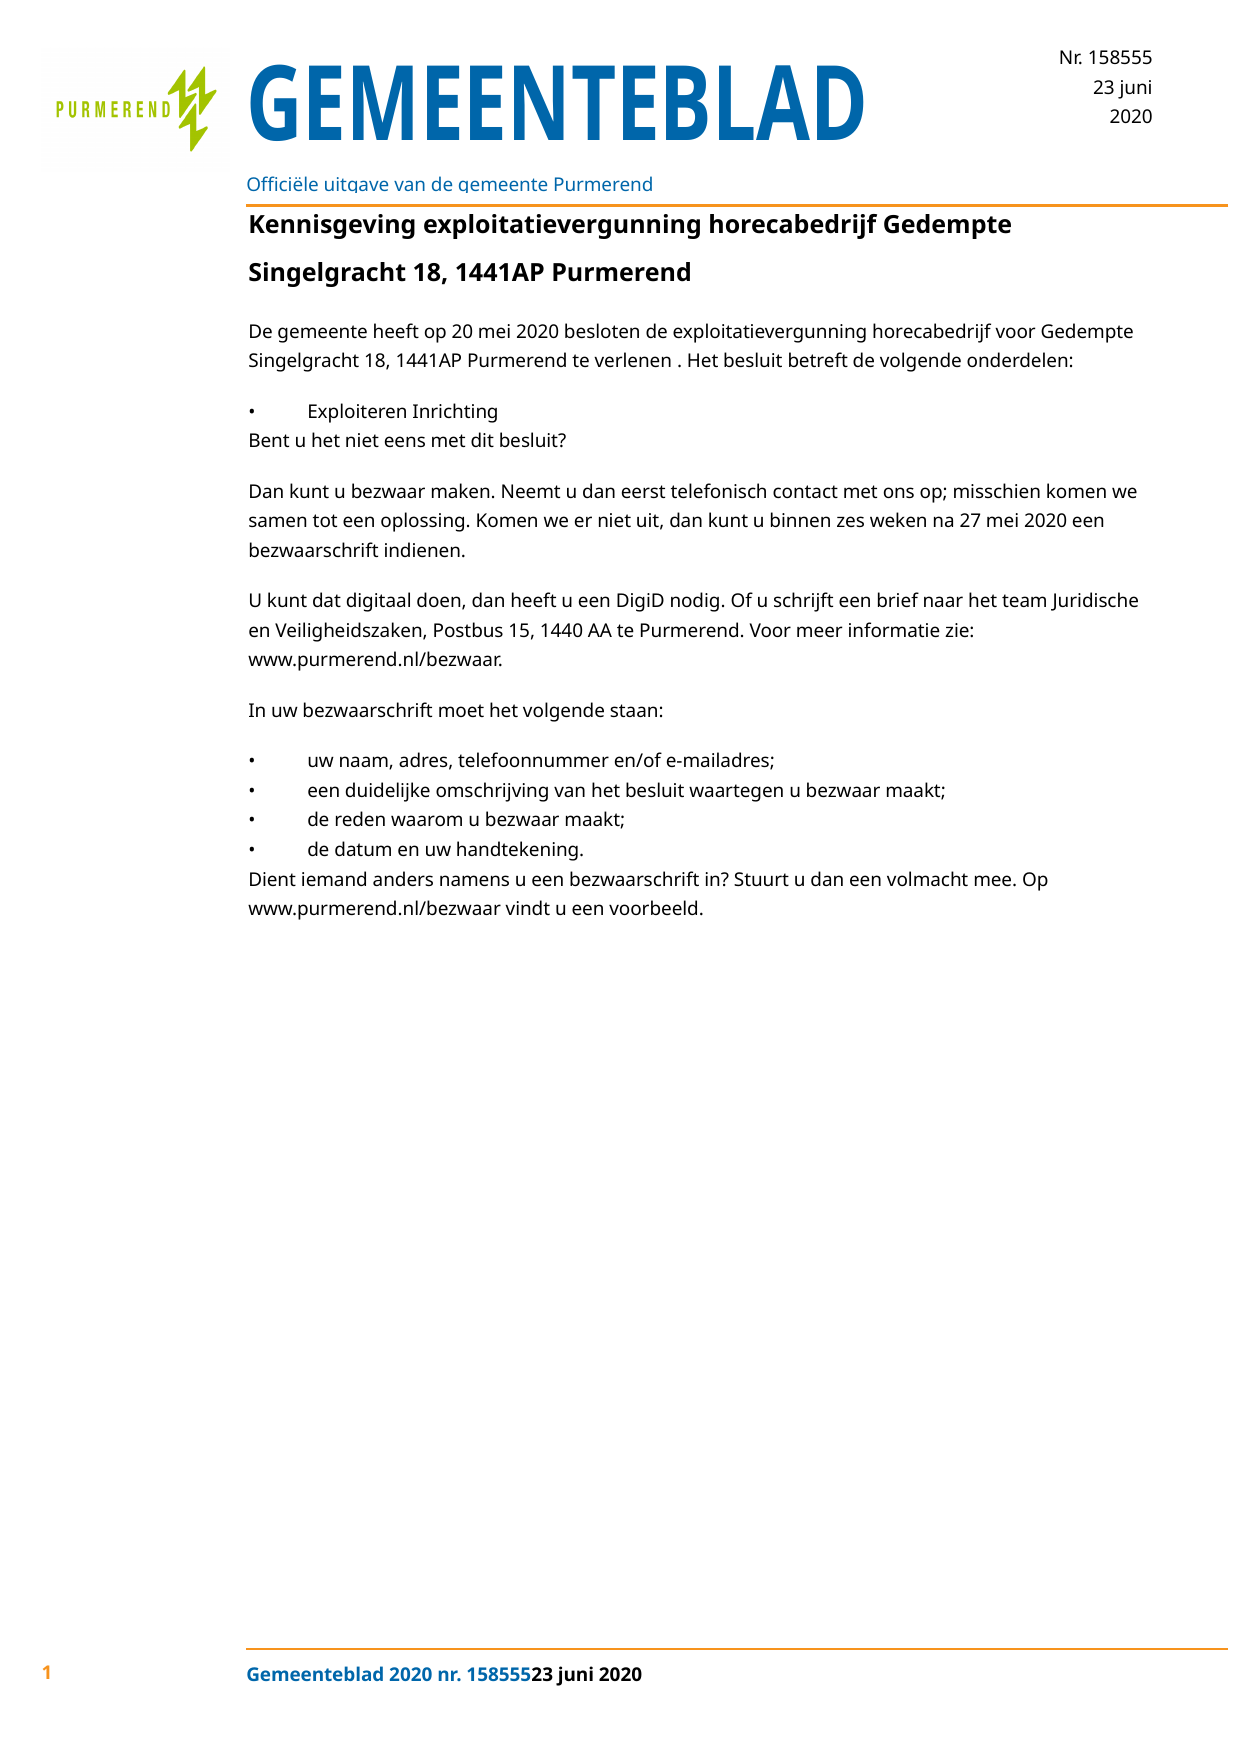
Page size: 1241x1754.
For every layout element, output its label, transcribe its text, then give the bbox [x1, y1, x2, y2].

list een duidelijke omschrijving van het besluit waartegen u bezwaar maakt; [248, 777, 1152, 803]
list de datum en uw handtekening. [248, 836, 1152, 862]
text In uw bezwaarschrift moet het volgende staan: [248, 697, 1152, 723]
list de reden waarom u bezwaar maakt; [248, 807, 1152, 832]
list Exploiteren Inrichting [248, 398, 1152, 424]
text Bent u het niet eens met dit besluit? [248, 427, 1152, 453]
text De gemeente heeft op 20 mei 2020 besloten de exploitatievergunning horecabedrijf voor Gedempte Singelgracht 18, 1441AP Purmerend te verlenen . Het besluit betreft de volgende onderdelen: [248, 318, 1152, 373]
list uw naam, adres, telefoonnummer en/of e-mailadres; [248, 747, 1152, 773]
text Dient iemand anders namens u een bezwaarschrift in? Stuurt u dan een volmacht mee. Op www.purmerend.nl/bezwaar vindt u een voorbeeld. [248, 866, 1152, 921]
text Kennisgeving exploitatievergunning horecabedrijf Gedempte Singelgracht 18, 1441AP Purmerend [248, 207, 1152, 288]
text Dan kunt u bezwaar maken. Neemt u dan eerst telefonisch contact met ons op; misschien komen we samen tot een oplossing. Komen we er niet uit, dan kunt u binnen zes weken na 27 mei 2020 een bezwaarschrift indienen. [248, 478, 1152, 563]
picture [41, 47, 231, 172]
text U kunt dat digitaal doen, dan heeft u een DigiD nodig. Of u schrijft een brief naar het team Juridische en Veiligheidszaken, Postbus 15, 1440 AA te Purmerend. Voor meer informatie zie: www.purmerend.nl/bezwaar. [248, 587, 1152, 672]
